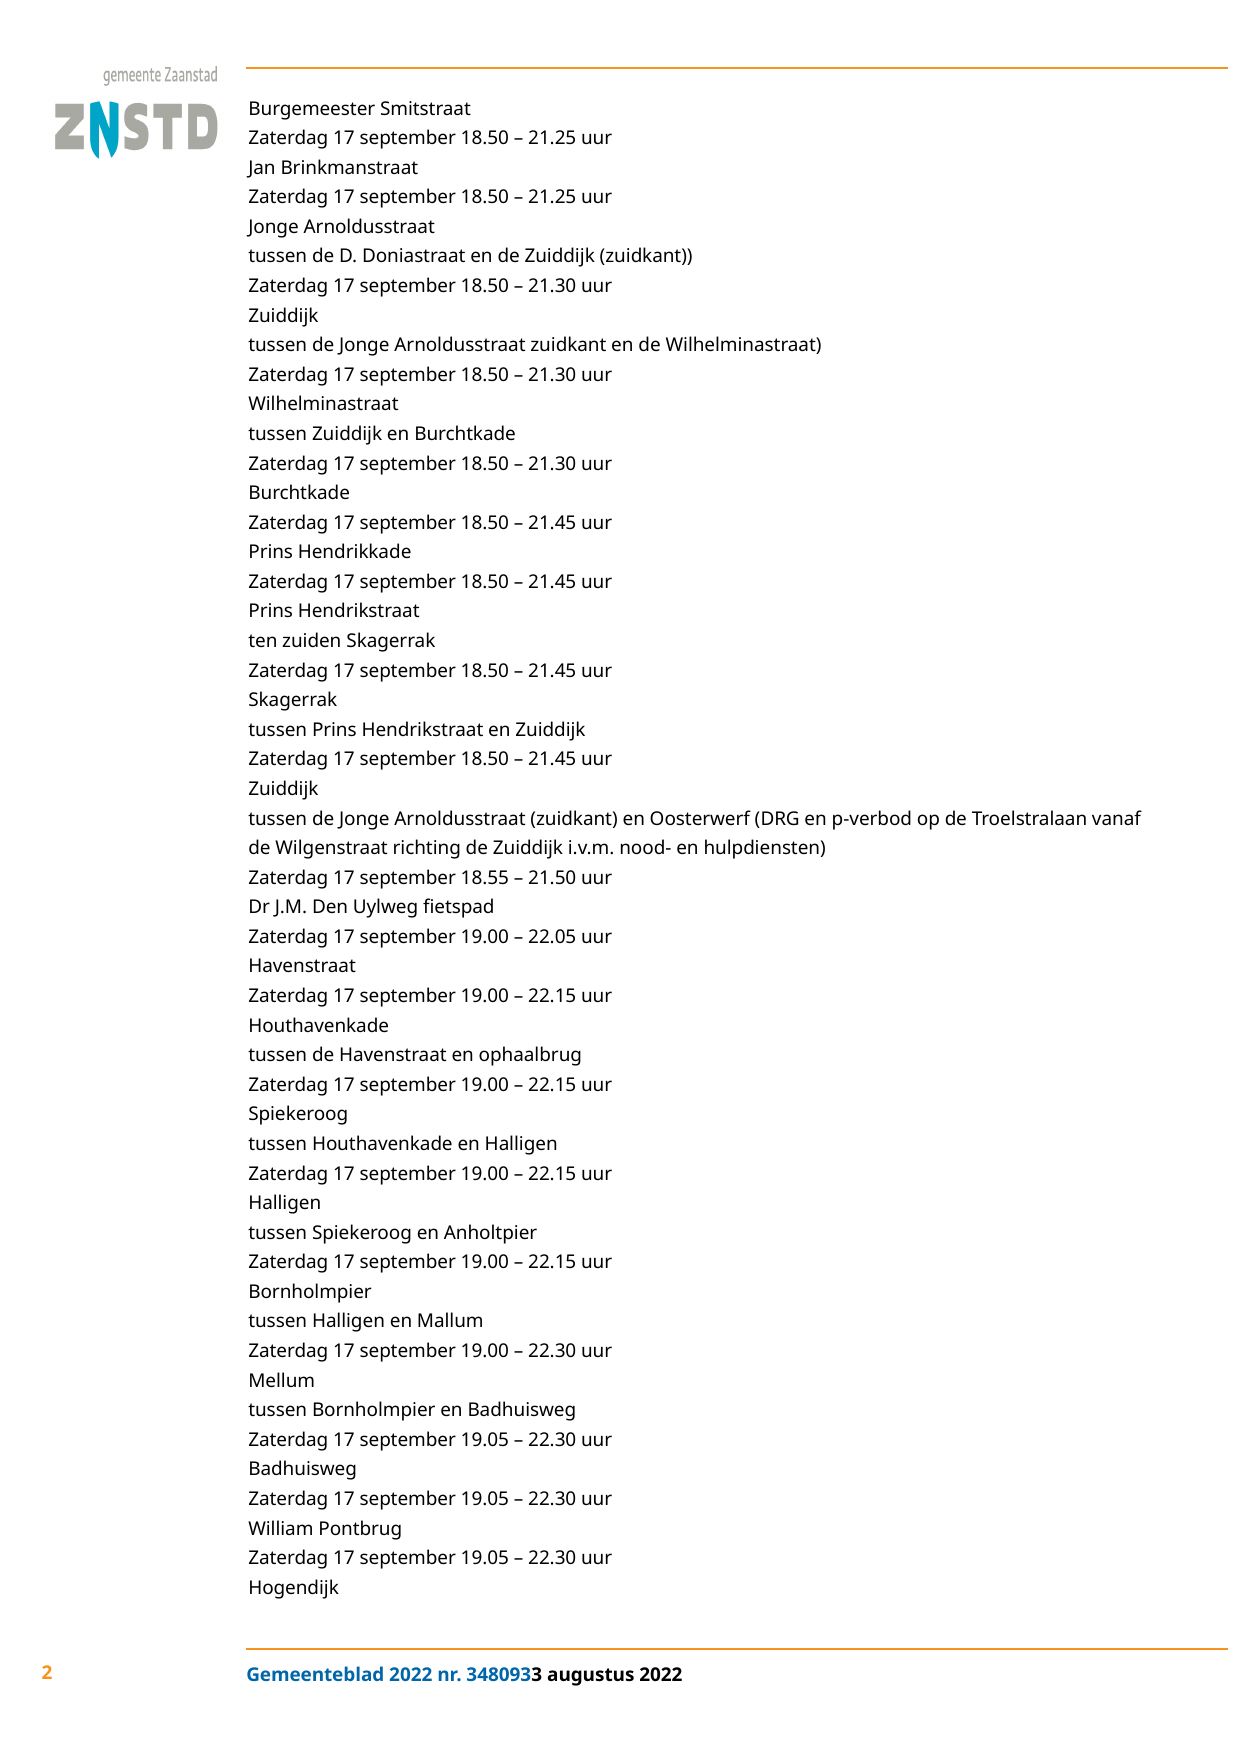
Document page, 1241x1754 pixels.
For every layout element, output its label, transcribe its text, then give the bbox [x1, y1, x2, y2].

text tussen Zuiddijk en Burchtkade [248, 420, 1152, 446]
text Zaterdag 17 september 18.50 – 21.45 uur [248, 509, 1152, 535]
text tussen Spiekeroog en Anholtpier [248, 1219, 1152, 1245]
text Zuiddijk [248, 775, 1152, 801]
text Zaterdag 17 september 19.05 – 22.30 uur [248, 1426, 1152, 1452]
text Zaterdag 17 september 18.50 – 21.25 uur [248, 183, 1152, 209]
text Burgemeester Smitstraat [248, 95, 1152, 121]
text Dr J.M. Den Uylweg fietspad [248, 893, 1152, 919]
text William Pontbrug [248, 1515, 1152, 1541]
text Zaterdag 17 september 18.55 – 21.50 uur [248, 864, 1152, 890]
text Zuiddijk [248, 302, 1152, 328]
text Zaterdag 17 september 19.00 – 22.15 uur [248, 982, 1152, 1008]
text Zaterdag 17 september 19.00 – 22.30 uur [248, 1337, 1152, 1363]
text Havenstraat [248, 953, 1152, 978]
text tussen Bornholmpier en Badhuisweg [248, 1396, 1152, 1422]
text tussen de D. Doniastraat en de Zuiddijk (zuidkant)) [248, 243, 1152, 268]
text Badhuisweg [248, 1456, 1152, 1481]
text Halligen [248, 1189, 1152, 1215]
text Zaterdag 17 september 19.05 – 22.30 uur [248, 1544, 1152, 1570]
text Zaterdag 17 september 19.00 – 22.15 uur [248, 1248, 1152, 1274]
text Spiekeroog [248, 1101, 1152, 1126]
text Zaterdag 17 september 18.50 – 21.45 uur [248, 746, 1152, 771]
text Houthavenkade [248, 1012, 1152, 1038]
text Zaterdag 17 september 18.50 – 21.25 uur [248, 124, 1152, 150]
text Mellum [248, 1367, 1152, 1393]
picture [41, 47, 231, 172]
text Zaterdag 17 september 19.05 – 22.30 uur [248, 1485, 1152, 1511]
text Zaterdag 17 september 18.50 – 21.45 uur [248, 657, 1152, 683]
text Zaterdag 17 september 18.50 – 21.45 uur [248, 568, 1152, 594]
text Prins Hendrikkade [248, 538, 1152, 564]
text tussen de Jonge Arnoldusstraat (zuidkant) en Oosterwerf (DRG en p-verbod op de Troelstralaan vanaf de Wilgenstraat richting de Zuiddijk i.v.m. nood- en hulpdiensten) [248, 805, 1152, 860]
text ten zuiden Skagerrak [248, 627, 1152, 653]
text tussen Halligen en Mallum [248, 1308, 1152, 1333]
text Zaterdag 17 september 18.50 – 21.30 uur [248, 450, 1152, 476]
text Zaterdag 17 september 19.00 – 22.15 uur [248, 1160, 1152, 1186]
text Jonge Arnoldusstraat [248, 213, 1152, 239]
text tussen Prins Hendrikstraat en Zuiddijk [248, 716, 1152, 742]
text tussen de Jonge Arnoldusstraat zuidkant en de Wilhelminastraat) [248, 331, 1152, 357]
text Bornholmpier [248, 1278, 1152, 1304]
text Zaterdag 17 september 19.00 – 22.15 uur [248, 1071, 1152, 1097]
text tussen de Havenstraat en ophaalbrug [248, 1041, 1152, 1067]
text Wilhelminastraat [248, 391, 1152, 416]
text Hogendijk [248, 1574, 1152, 1600]
text Skagerrak [248, 686, 1152, 712]
text tussen Houthavenkade en Halligen [248, 1130, 1152, 1156]
text Jan Brinkmanstraat [248, 154, 1152, 180]
text Burchtkade [248, 479, 1152, 505]
text Zaterdag 17 september 19.00 – 22.05 uur [248, 923, 1152, 949]
text Zaterdag 17 september 18.50 – 21.30 uur [248, 361, 1152, 387]
text Prins Hendrikstraat [248, 598, 1152, 623]
text Zaterdag 17 september 18.50 – 21.30 uur [248, 272, 1152, 298]
